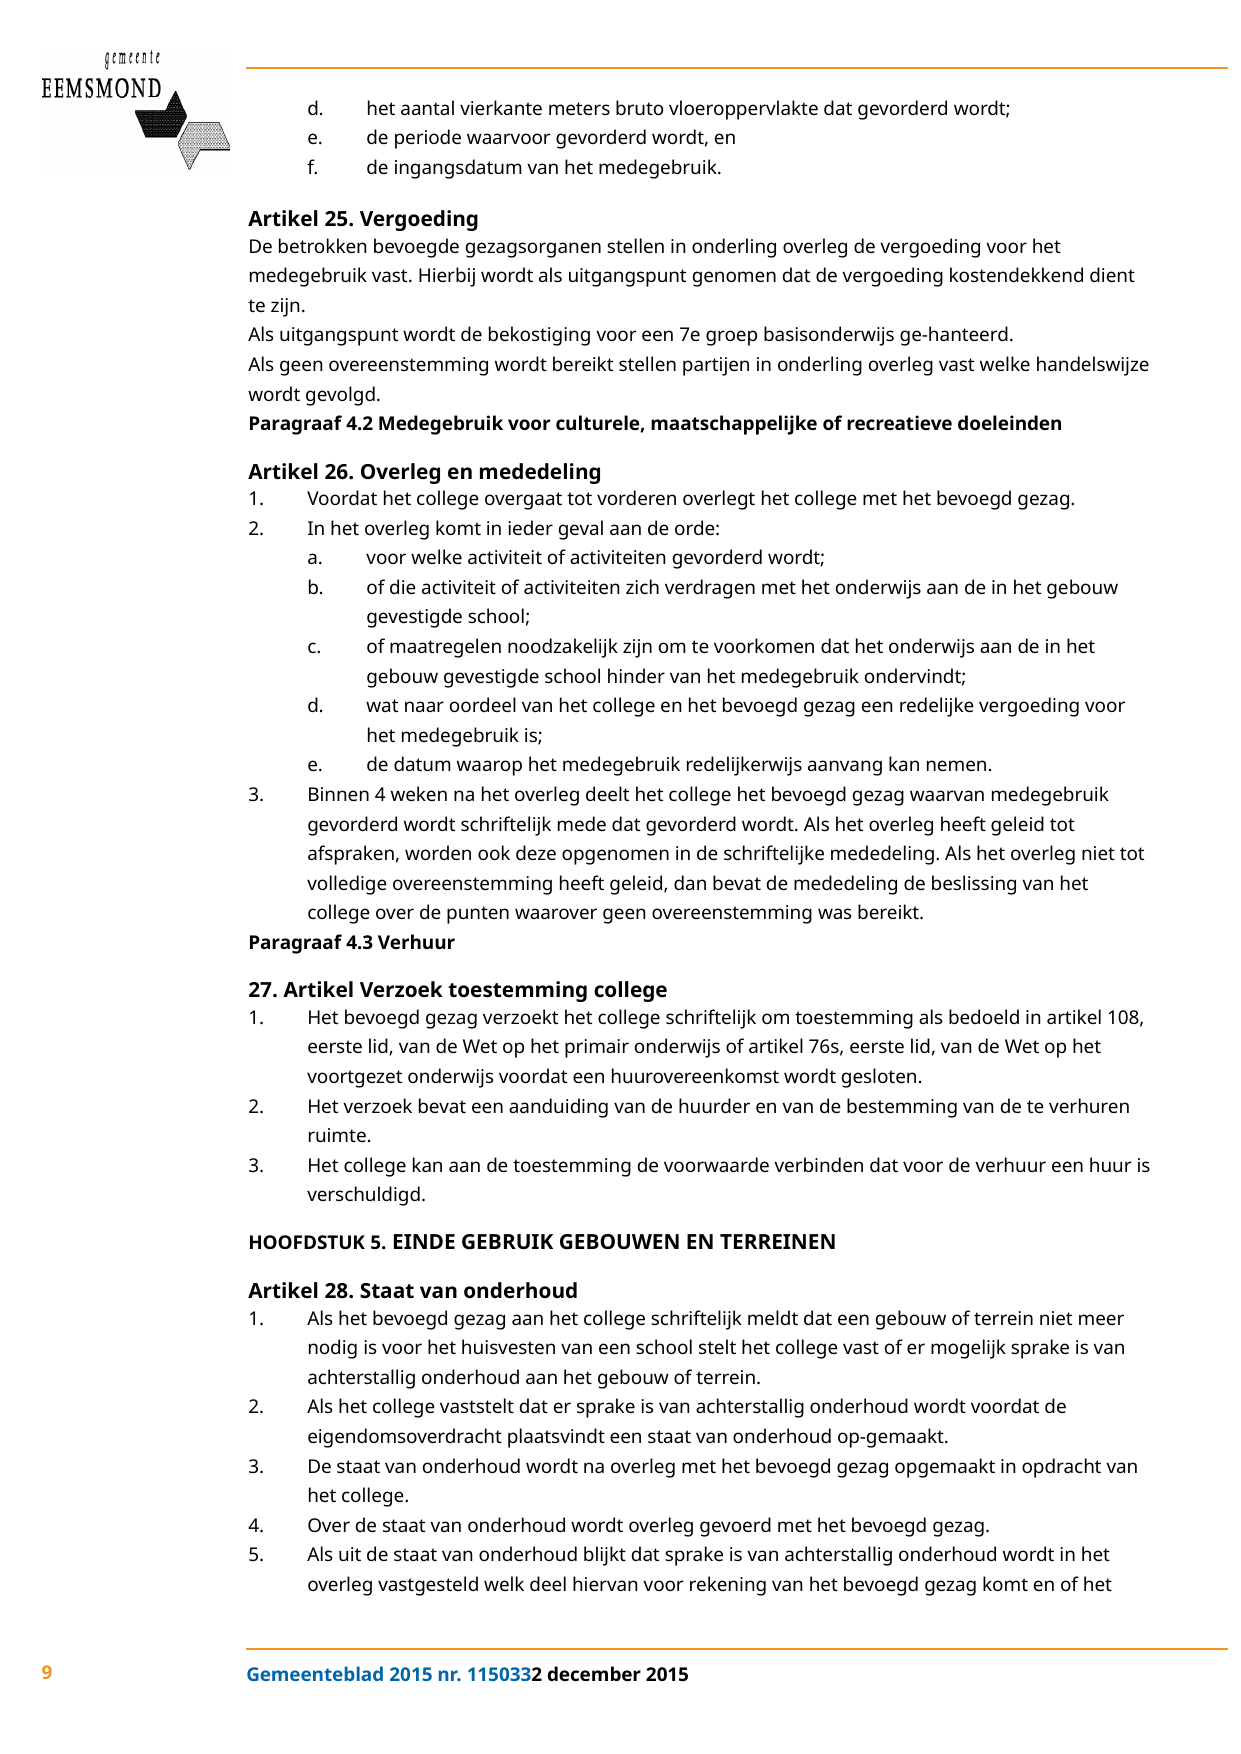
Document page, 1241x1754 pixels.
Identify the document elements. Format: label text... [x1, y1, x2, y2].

list De staat van onderhoud wordt na overleg met het bevoegd gezag opgemaakt in opdracht van het college. [248, 1453, 1152, 1508]
text 27. Artikel Verzoek toestemming college [248, 976, 1152, 1004]
text HOOFDSTUK 5. EINDE GEBRUIK GEBOUWEN EN TERREINEN [248, 1227, 1152, 1256]
list Het verzoek bevat een aanduiding van de huurder en van de bestemming van de te verhuren ruimte. [248, 1093, 1152, 1148]
list de periode waarvoor gevorderd wordt, en [307, 124, 1152, 150]
list Als uit de staat van onderhoud blijkt dat sprake is van achterstallig onderhoud wordt in het overleg vastgesteld welk deel hiervan voor rekening van het bevoegd gezag komt en of het [248, 1542, 1152, 1597]
list het aantal vierkante meters bruto vloeroppervlakte dat gevorderd wordt; [307, 95, 1152, 121]
list wat naar oordeel van het college en het bevoegd gezag een redelijke vergoeding voor het medegebruik is; [307, 692, 1152, 748]
list In het overleg komt in ieder geval aan de orde: [248, 515, 1152, 541]
list of maatregelen noodzakelijk zijn om te voorkomen dat het onderwijs aan de in het gebouw gevestigde school hinder van het medegebruik ondervindt; [307, 633, 1152, 688]
text Als uitgangspunt wordt de bekostiging voor een 7e groep basisonderwijs ge-hanteerd. [248, 322, 1152, 347]
list Voordat het college overgaat tot vorderen overlegt het college met het bevoegd gezag. [248, 485, 1152, 511]
list Het bevoegd gezag verzoekt het college schriftelijk om toestemming als bedoeld in artikel 108, eerste lid, van de Wet op het primair onderwijs of artikel 76s, eerste lid, van de Wet op het voortgezet onderwijs voordat een huurovereenkomst wordt gesloten. [248, 1004, 1152, 1089]
list Als het bevoegd gezag aan het college schriftelijk meldt dat een gebouw of terrein niet meer nodig is voor het huisvesten van een school stelt het college vast of er mogelijk sprake is van achterstallig onderhoud aan het gebouw of terrein. [248, 1305, 1152, 1390]
text Artikel 25. Vergoeding [248, 204, 1152, 233]
text Artikel 26. Overleg en mededeling [248, 457, 1152, 485]
picture [41, 47, 231, 172]
list of die activiteit of activiteiten zich verdragen met het onderwijs aan de in het gebouw gevestigde school; [307, 574, 1152, 629]
list Binnen 4 weken na het overleg deelt het college het bevoegd gezag waarvan medegebruik gevorderd wordt schriftelijk mede dat gevorderd wordt. Als het overleg heeft geleid tot afspraken, worden ook deze opgenomen in de schriftelijke mededeling. Als het overleg niet tot volledige overeenstemming heeft geleid, dan bevat de mededeling de beslissing van het college over de punten waarover geen overeenstemming was bereikt. [248, 781, 1152, 925]
text Paragraaf 4.3 Verhuur [248, 929, 1152, 955]
list de ingangsdatum van het medegebruik. [307, 154, 1152, 180]
text Paragraaf 4.2 Medegebruik voor culturele, maatschappelijke of recreatieve doeleinden [248, 410, 1152, 436]
text Als geen overeenstemming wordt bereikt stellen partijen in onderling overleg vast welke handelswijze wordt gevolgd. [248, 351, 1152, 406]
list Als het college vaststelt dat er sprake is van achterstallig onderhoud wordt voordat de eigendomsoverdracht plaatsvindt een staat van onderhoud op-gemaakt. [248, 1394, 1152, 1449]
list de datum waarop het medegebruik redelijkerwijs aanvang kan nemen. [307, 752, 1152, 777]
list Over de staat van onderhoud wordt overleg gevoerd met het bevoegd gezag. [248, 1512, 1152, 1538]
text De betrokken bevoegde gezagsorganen stellen in onderling overleg de vergoeding voor het medegebruik vast. Hierbij wordt als uitgangspunt genomen dat de vergoeding kostendekkend dient te zijn. [248, 233, 1152, 318]
list Het college kan aan de toestemming de voorwaarde verbinden dat voor de verhuur een huur is verschuldigd. [248, 1152, 1152, 1207]
text Artikel 28. Staat van onderhoud [248, 1276, 1152, 1305]
list voor welke activiteit of activiteiten gevorderd wordt; [307, 544, 1152, 570]
